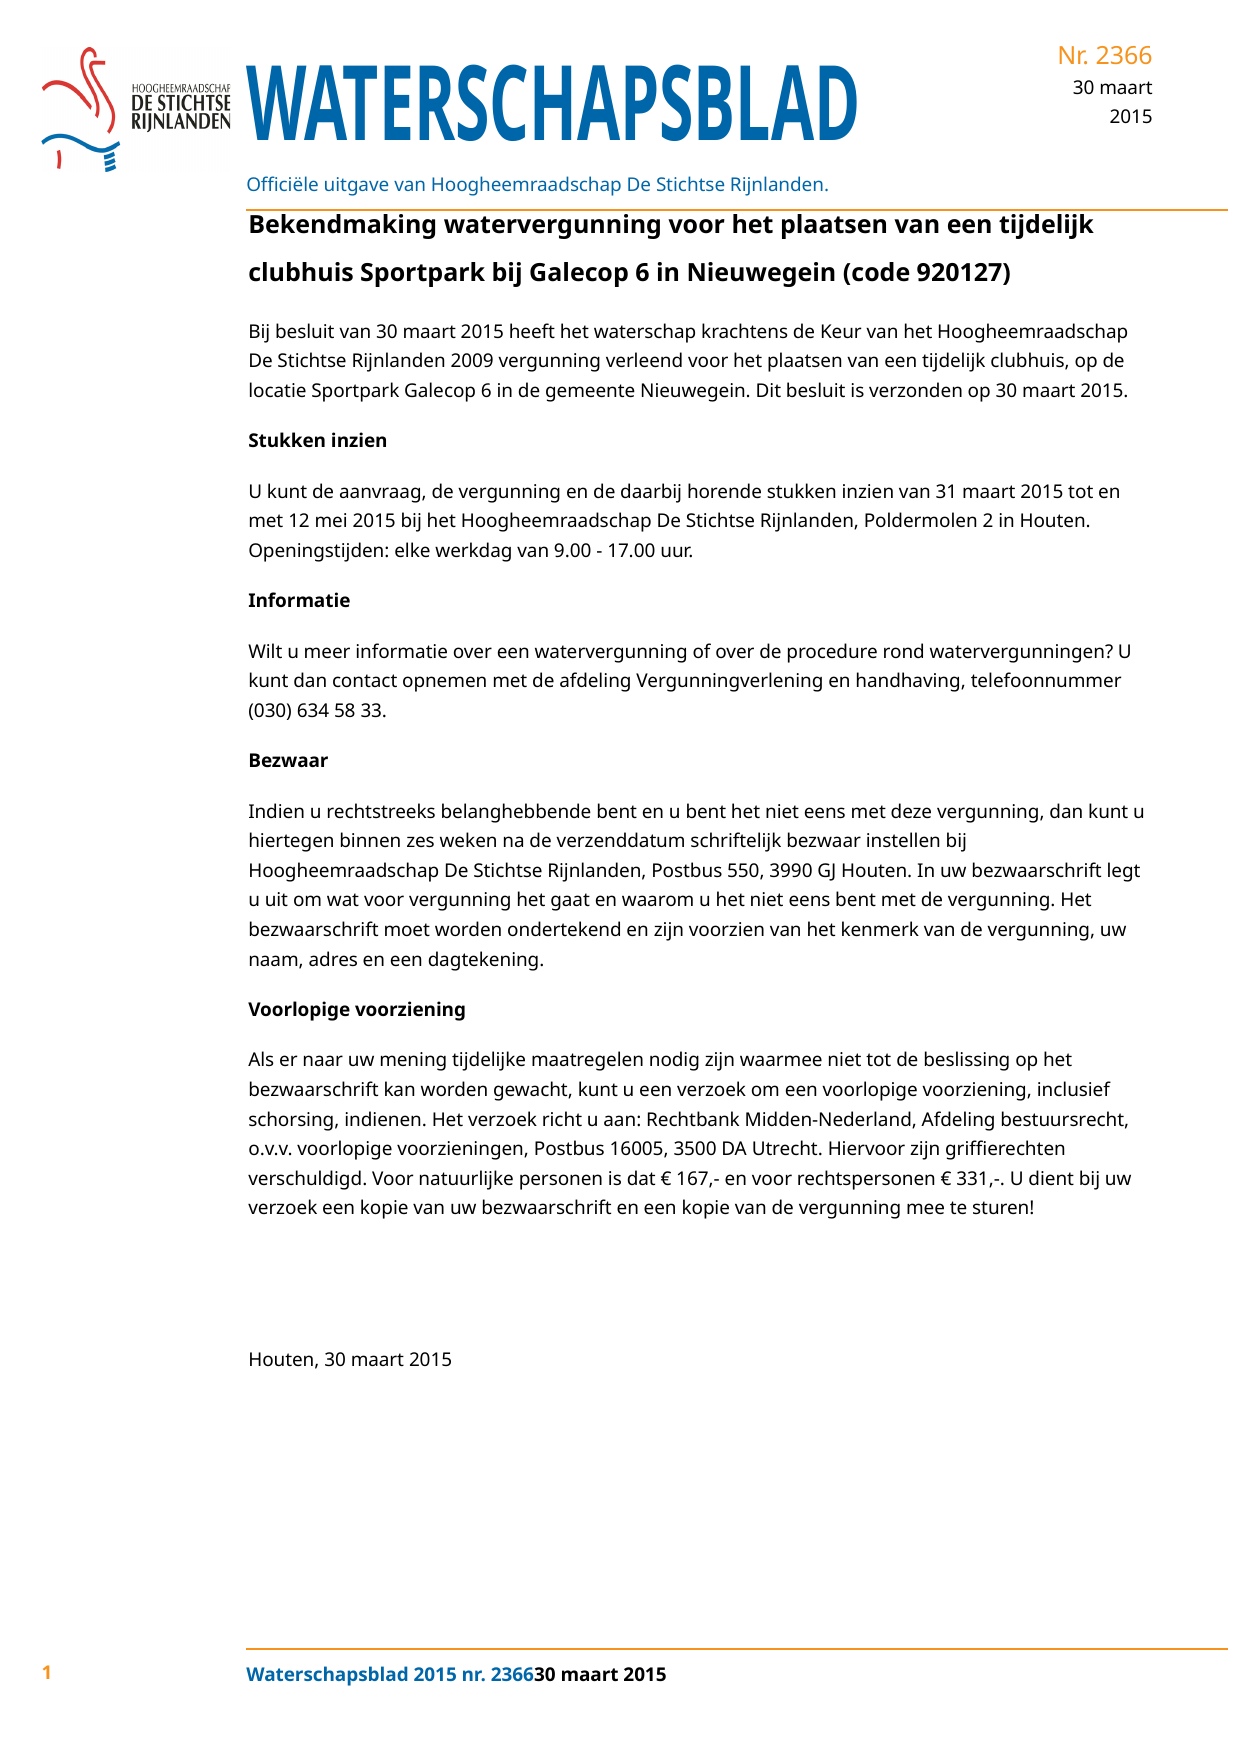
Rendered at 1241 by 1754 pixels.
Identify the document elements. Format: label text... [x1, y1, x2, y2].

text Als er naar uw mening tijdelijke maatregelen nodig zijn waarmee niet tot de beslissing op het bezwaarschrift kan worden gewacht, kunt u een verzoek om een voorlopige voorziening, inclusief schorsing, indienen. Het verzoek richt u aan: Rechtbank Midden-Nederland, Afdeling bestuursrecht, o.v.v. voorlopige voorzieningen, Postbus 16005, 3500 DA Utrecht. Hiervoor zijn griffierechten verschuldigd. Voor natuurlijke personen is dat € 167,- en voor rechtspersonen € 331,-. U dient bij uw verzoek een kopie van uw bezwaarschrift en een kopie van de vergunning mee te sturen! [248, 1047, 1152, 1220]
text Bekendmaking watervergunning voor het plaatsen van een tijdelijk clubhuis Sportpark bij Galecop 6 in Nieuwegein (code 920127) [248, 211, 1152, 288]
text Houten, 30 maart 2015 [248, 1346, 1152, 1372]
text Informatie [248, 587, 1152, 613]
text Stukken inzien [248, 427, 1152, 453]
text Bezwaar [248, 747, 1152, 773]
picture [41, 47, 231, 172]
text Voorlopige voorziening [248, 996, 1152, 1022]
text Wilt u meer informatie over een watervergunning of over de procedure rond watervergunningen? U kunt dan contact opnemen met de afdeling Vergunningverlening en handhaving, telefoonnummer (030) 634 58 33. [248, 638, 1152, 723]
text U kunt de aanvraag, de vergunning en de daarbij horende stukken inzien van 31 maart 2015 tot en met 12 mei 2015 bij het Hoogheemraadschap De Stichtse Rijnlanden, Poldermolen 2 in Houten. Openingstijden: elke werkdag van 9.00 - 17.00 uur. [248, 478, 1152, 563]
text Indien u rechtstreeks belanghebbende bent en u bent het niet eens met deze vergunning, dan kunt u hiertegen binnen zes weken na de verzenddatum schriftelijk bezwaar instellen bij Hoogheemraadschap De Stichtse Rijnlanden, Postbus 550, 3990 GJ Houten. In uw bezwaarschrift legt u uit om wat voor vergunning het gaat en waarom u het niet eens bent met de vergunning. Het bezwaarschrift moet worden ondertekend en zijn voorzien van het kenmerk van de vergunning, uw naam, adres en een dagtekening. [248, 798, 1152, 972]
text Bij besluit van 30 maart 2015 heeft het waterschap krachtens de Keur van het Hoogheemraadschap De Stichtse Rijnlanden 2009 vergunning verleend voor het plaatsen van een tijdelijk clubhuis, op de locatie Sportpark Galecop 6 in de gemeente Nieuwegein. Dit besluit is verzonden op 30 maart 2015. [248, 318, 1152, 403]
